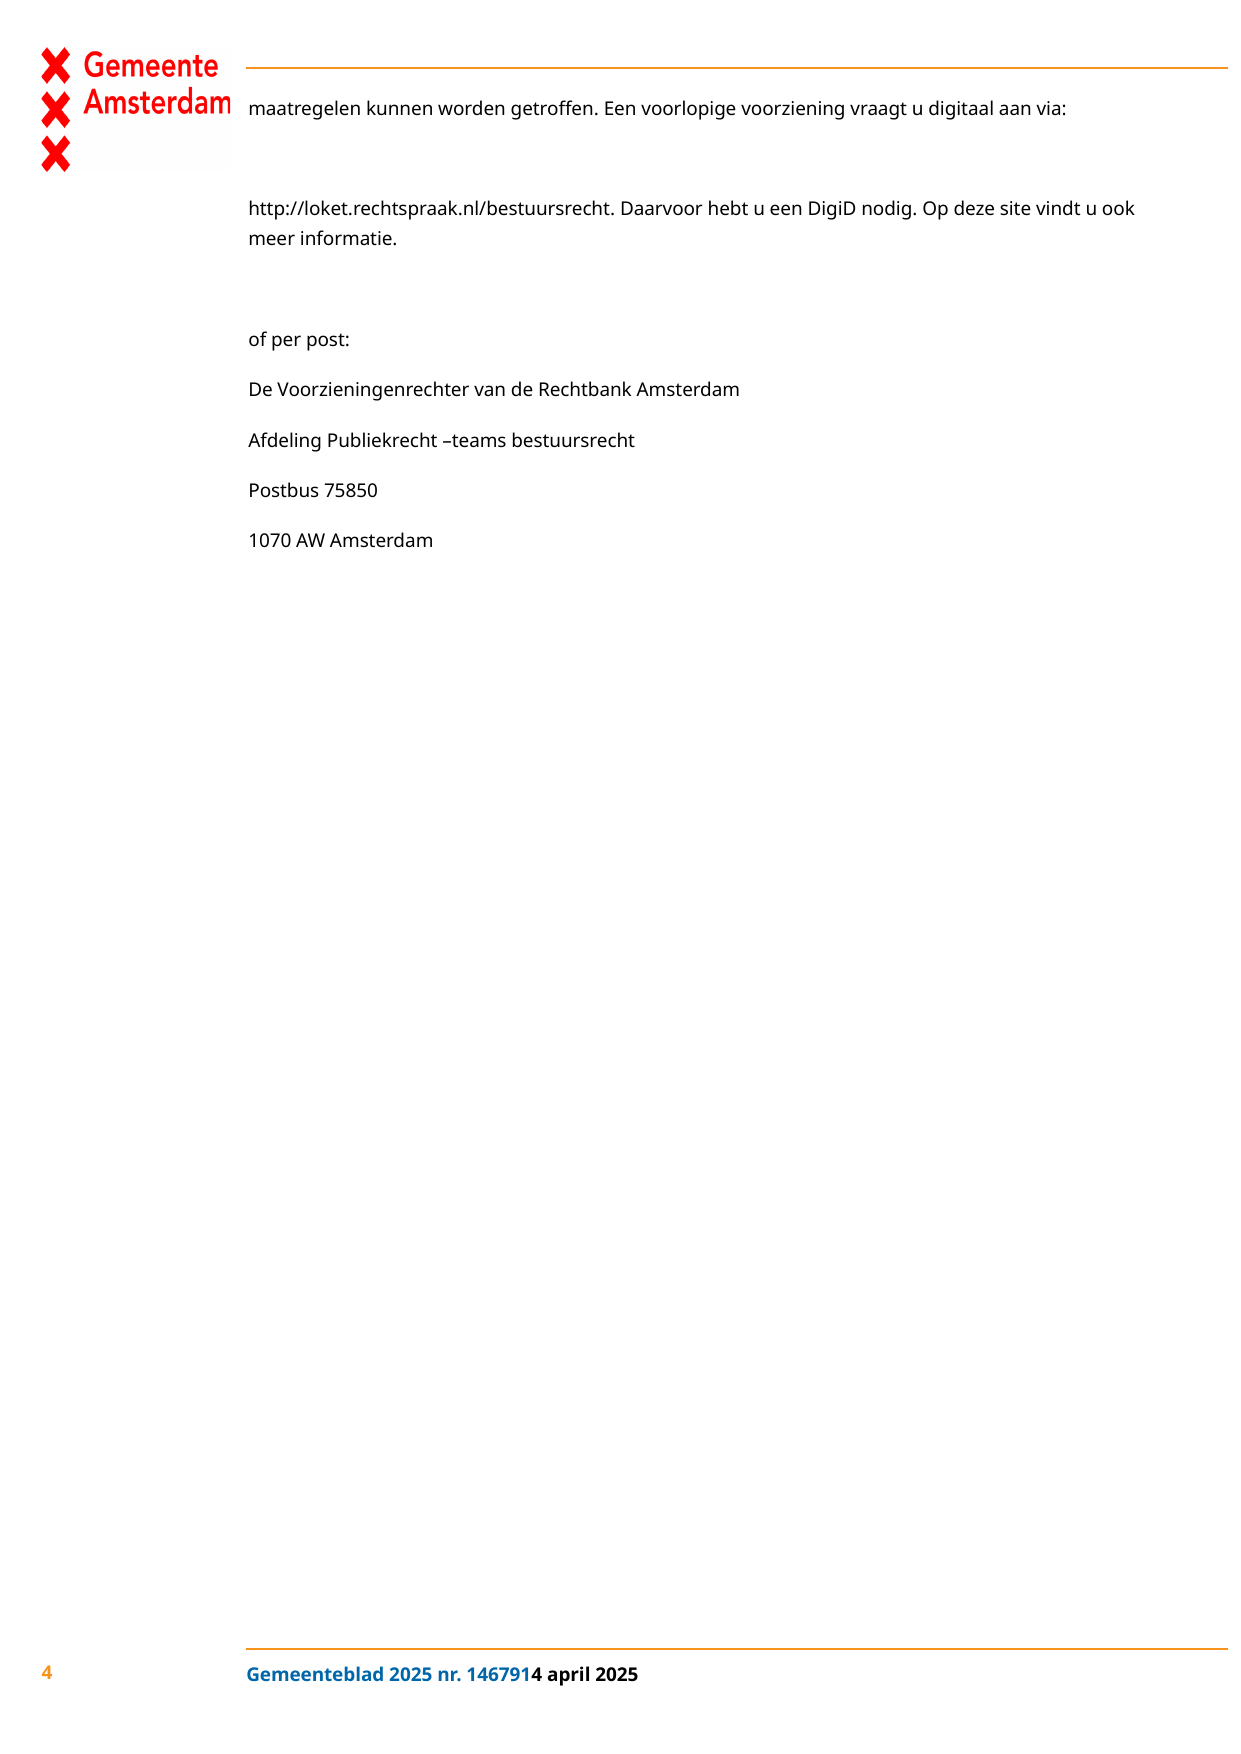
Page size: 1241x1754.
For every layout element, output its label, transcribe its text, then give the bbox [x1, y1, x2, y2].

picture [41, 47, 231, 172]
text Afdeling Publiekrecht –teams bestuursrecht [248, 427, 1152, 453]
text of per post: [248, 326, 1152, 352]
text maatregelen kunnen worden getroffen. Een voorlopige voorziening vraagt u digitaal aan via: [248, 95, 1152, 121]
text http://loket.rechtspraak.nl/bestuursrecht. Daarvoor hebt u een DigiD nodig. Op deze site vindt u ook meer informatie. [248, 196, 1152, 251]
text Postbus 75850 [248, 477, 1152, 503]
text De Voorzieningenrechter van de Rechtbank Amsterdam [248, 376, 1152, 402]
text 1070 AW Amsterdam [248, 528, 1152, 553]
